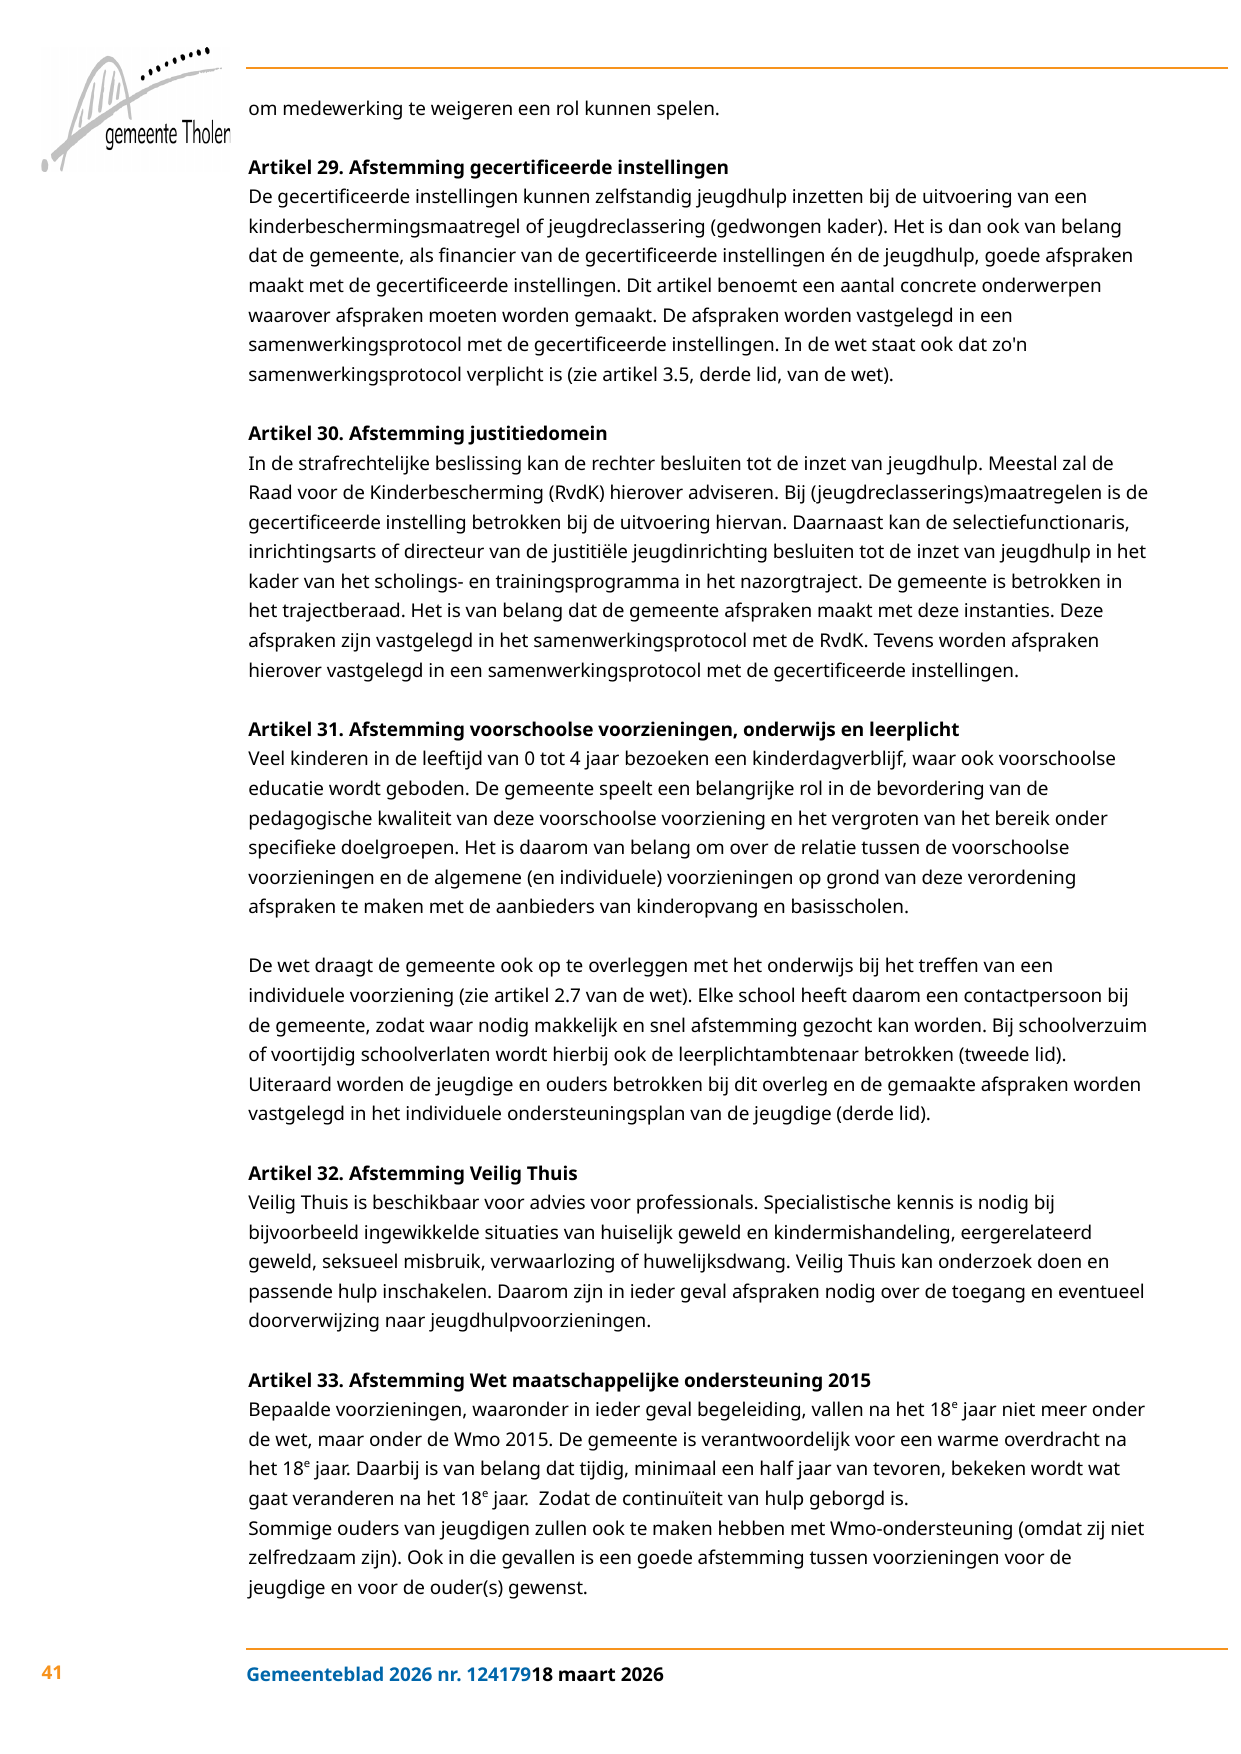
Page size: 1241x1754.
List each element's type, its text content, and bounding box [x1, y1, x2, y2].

text Artikel 33. Afstemming Wet maatschappelijke ondersteuning 2015 [248, 1367, 1152, 1393]
text Artikel 29. Afstemming gecertificeerde instellingen [248, 154, 1152, 180]
text om medewerking te weigeren een rol kunnen spelen. [248, 95, 1152, 121]
text Veilig Thuis is beschikbaar voor advies voor professionals. Specialistische kennis is nodig bij bijvoorbeeld ingewikkelde situaties van huiselijk geweld en kindermishandeling, eergerelateerd geweld, seksueel misbruik, verwaarlozing of huwelijksdwang. Veilig Thuis kan onderzoek doen en passende hulp inschakelen. Daarom zijn in ieder geval afspraken nodig over de toegang en eventueel doorverwijzing naar jeugdhulpvoorzieningen. [248, 1189, 1152, 1333]
text Artikel 32. Afstemming Veilig Thuis [248, 1160, 1152, 1186]
text Sommige ouders van jeugdigen zullen ook te maken hebben met Wmo-ondersteuning (omdat zij niet zelfredzaam zijn). Ook in die gevallen is een goede afstemming tussen voorzieningen voor de jeugdige en voor de ouder(s) gewenst. [248, 1515, 1152, 1600]
text Veel kinderen in de leeftijd van 0 tot 4 jaar bezoeken een kinderdagverblijf, waar ook voorschoolse educatie wordt geboden. De gemeente speelt een belangrijke rol in de bevordering van de pedagogische kwaliteit van deze voorschoolse voorziening en het vergroten van het bereik onder specifieke doelgroepen. Het is daarom van belang om over de relatie tussen de voorschoolse voorzieningen en de algemene (en individuele) voorzieningen op grond van deze verordening afspraken te maken met de aanbieders van kinderopvang en basisscholen. [248, 746, 1152, 919]
picture [41, 47, 231, 172]
text De wet draagt de gemeente ook op te overleggen met het onderwijs bij het treffen van een individuele voorziening (zie artikel 2.7 van de wet). Elke school heeft daarom een contactpersoon bij de gemeente, zodat waar nodig makkelijk en snel afstemming gezocht kan worden. Bij schoolverzuim of voortijdig schoolverlaten wordt hierbij ook de leerplichtambtenaar betrokken (tweede lid). Uiteraard worden de jeugdige en ouders betrokken bij dit overleg en de gemaakte afspraken worden vastgelegd in het individuele ondersteuningsplan van de jeugdige (derde lid). [248, 953, 1152, 1126]
text Bepaalde voorzieningen, waaronder in ieder geval begeleiding, vallen na het 18e jaar niet meer onder de wet, maar onder de Wmo 2015. De gemeente is verantwoordelijk voor een warme overdracht na het 18e jaar. Daarbij is van belang dat tijdig, minimaal een half jaar van tevoren, bekeken wordt wat gaat veranderen na het 18e jaar. Zodat de continuïteit van hulp geborgd is. [248, 1396, 1152, 1511]
text Artikel 30. Afstemming justitiedomein [248, 420, 1152, 446]
text Artikel 31. Afstemming voorschoolse voorzieningen, onderwijs en leerplicht [248, 716, 1152, 742]
text De gecertificeerde instellingen kunnen zelfstandig jeugdhulp inzetten bij de uitvoering van een kinderbeschermingsmaatregel of jeugdreclassering (gedwongen kader). Het is dan ook van belang dat de gemeente, als financier van de gecertificeerde instellingen én de jeugdhulp, goede afspraken maakt met de gecertificeerde instellingen. Dit artikel benoemt een aantal concrete onderwerpen waarover afspraken moeten worden gemaakt. De afspraken worden vastgelegd in een samenwerkingsprotocol met de gecertificeerde instellingen. In de wet staat ook dat zo'n samenwerkingsprotocol verplicht is (zie artikel 3.5, derde lid, van de wet). [248, 183, 1152, 387]
text In de strafrechtelijke beslissing kan de rechter besluiten tot de inzet van jeugdhulp. Meestal zal de Raad voor de Kinderbescherming (RvdK) hierover adviseren. Bij (jeugdreclasserings)maatregelen is de gecertificeerde instelling betrokken bij de uitvoering hiervan. Daarnaast kan de selectiefunctionaris, inrichtingsarts of directeur van de justitiële jeugdinrichting besluiten tot de inzet van jeugdhulp in het kader van het scholings‐ en trainingsprogramma in het nazorgtraject. De gemeente is betrokken in het trajectberaad. Het is van belang dat de gemeente afspraken maakt met deze instanties. Deze afspraken zijn vastgelegd in het samenwerkingsprotocol met de RvdK. Tevens worden afspraken hierover vastgelegd in een samenwerkingsprotocol met de gecertificeerde instellingen. [248, 450, 1152, 683]
